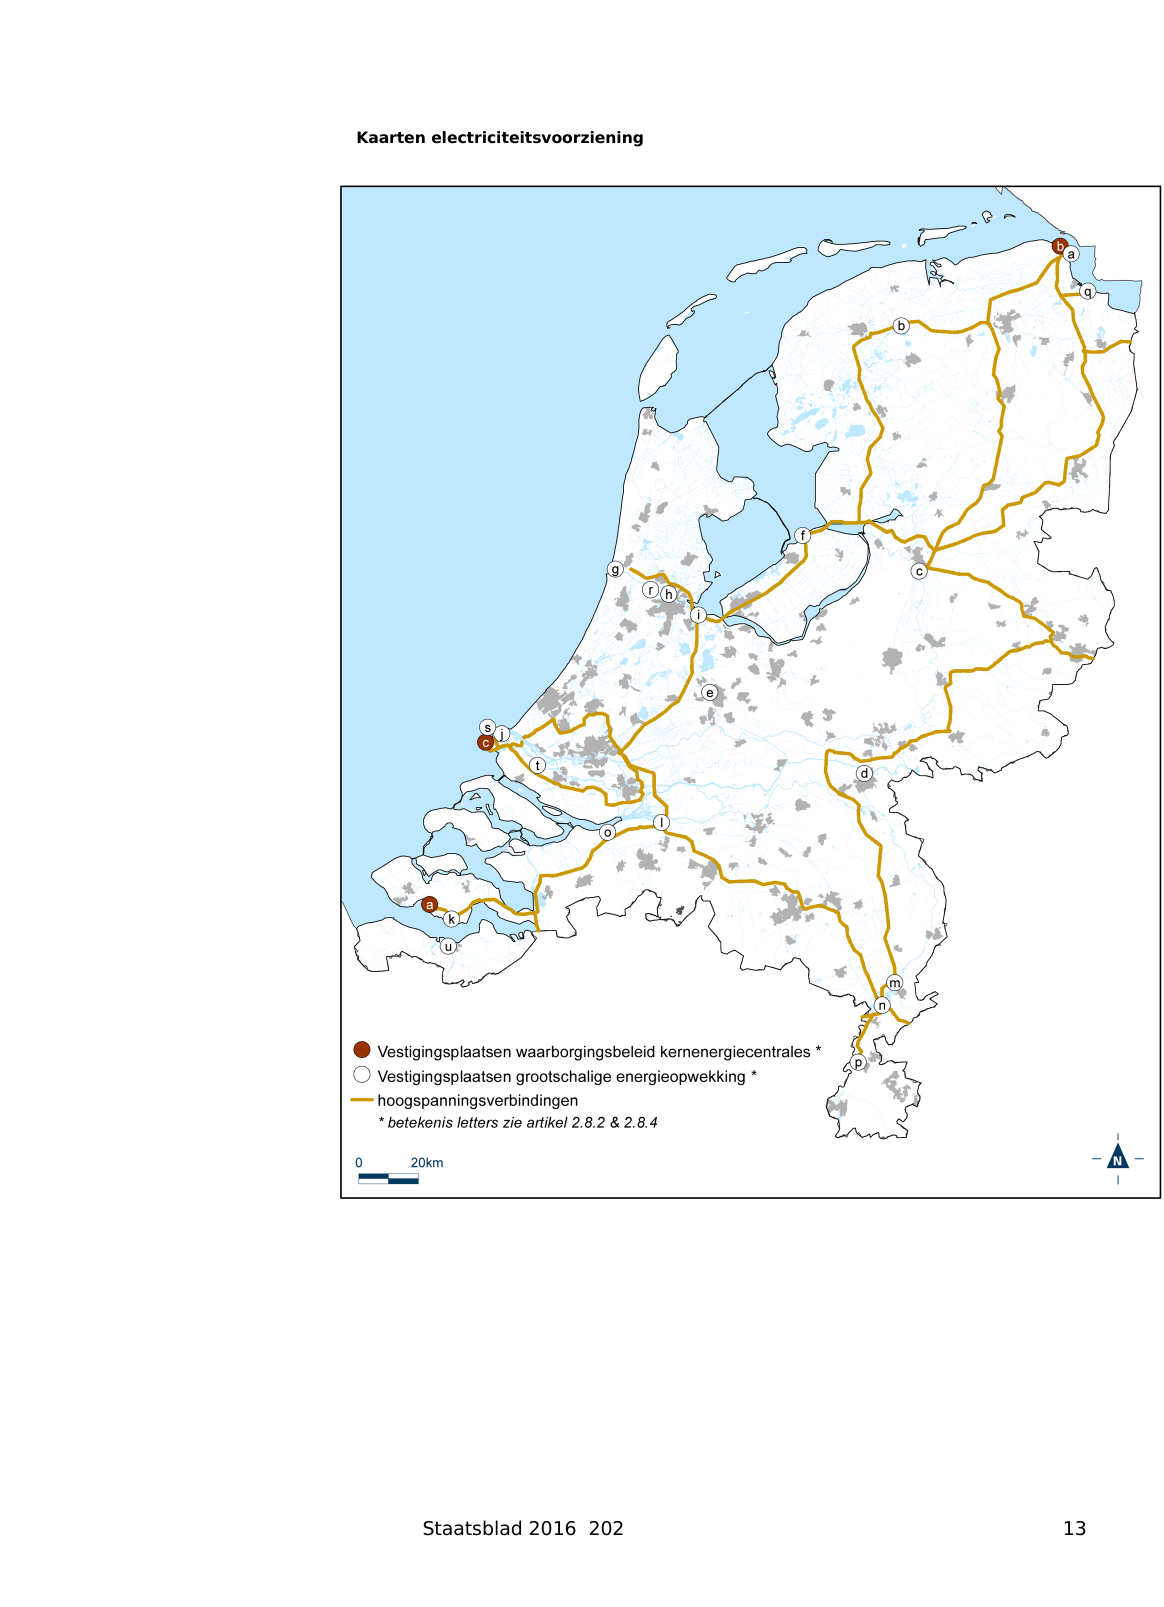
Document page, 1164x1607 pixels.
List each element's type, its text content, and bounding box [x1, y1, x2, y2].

picture [336, 181, 1164, 1203]
text Kaarten electriciteitsvoorziening [337, 129, 1163, 147]
